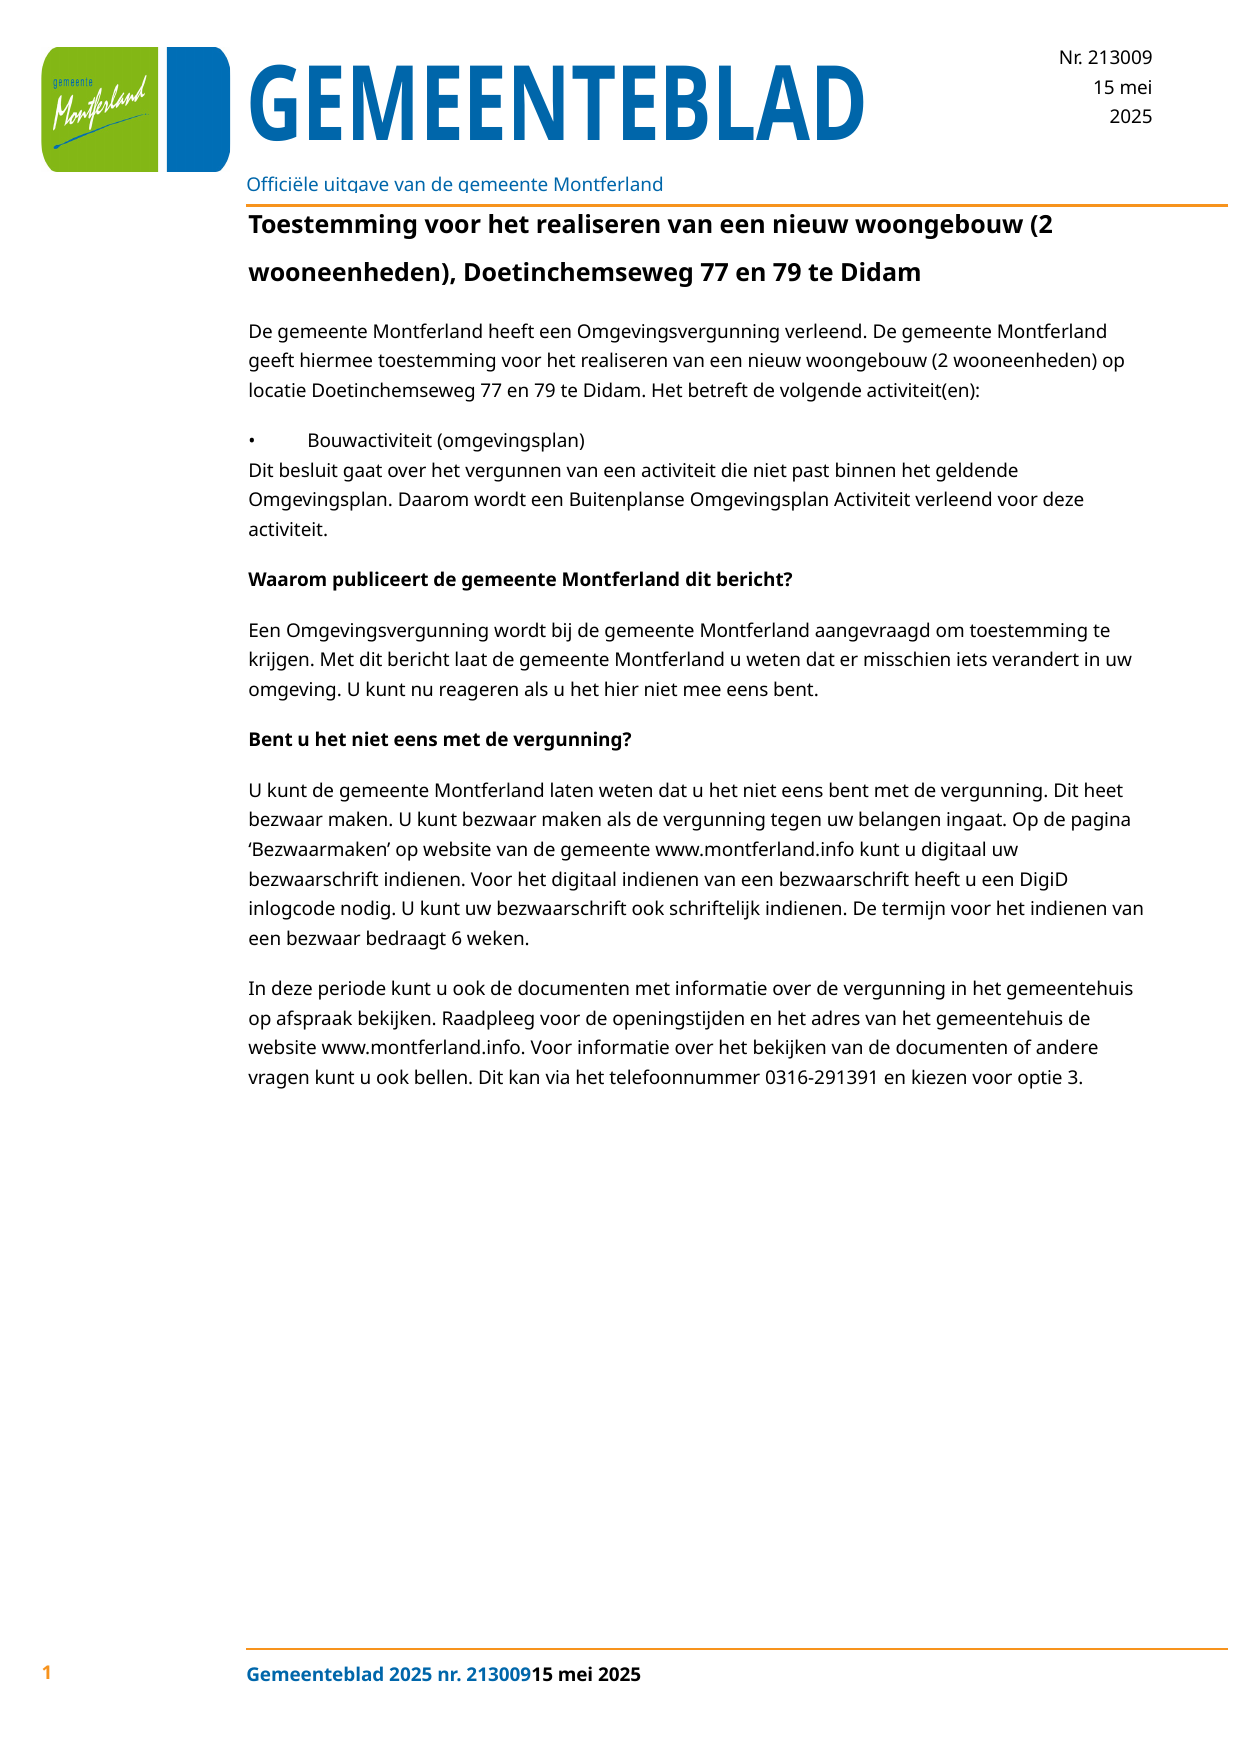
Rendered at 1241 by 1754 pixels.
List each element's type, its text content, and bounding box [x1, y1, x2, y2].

text In deze periode kunt u ook de documenten met informatie over de vergunning in het gemeentehuis op afspraak bekijken. Raadpleeg voor de openingstijden en het adres van het gemeentehuis de website www.montferland.info. Voor informatie over het bekijken van de documenten of andere vragen kunt u ook bellen. Dit kan via het telefoonnummer 0316-291391 en kiezen voor optie 3. [248, 975, 1152, 1090]
text Een Omgevingsvergunning wordt bij de gemeente Montferland aangevraagd om toestemming te krijgen. Met dit bericht laat de gemeente Montferland u weten dat er misschien iets verandert in uw omgeving. U kunt nu reageren als u het hier niet mee eens bent. [248, 617, 1152, 702]
text Bent u het niet eens met de vergunning? [248, 727, 1152, 752]
picture [41, 47, 231, 172]
text Toestemming voor het realiseren van een nieuw woongebouw (2 wooneenheden), Doetinchemseweg 77 en 79 te Didam [248, 207, 1152, 288]
text U kunt de gemeente Montferland laten weten dat u het niet eens bent met de vergunning. Dit heet bezwaar maken. U kunt bezwaar maken als de vergunning tegen uw belangen ingaat. Op de pagina ‘Bezwaarmaken’ op website van de gemeente www.montferland.info kunt u digitaal uw bezwaarschrift indienen. Voor het digitaal indienen van een bezwaarschrift heeft u een DigiD inlogcode nodig. U kunt uw bezwaarschrift ook schriftelijk indienen. De termijn voor het indienen van een bezwaar bedraagt 6 weken. [248, 777, 1152, 951]
text Dit besluit gaat over het vergunnen van een activiteit die niet past binnen het geldende Omgevingsplan. Daarom wordt een Buitenplanse Omgevingsplan Activiteit verleend voor deze activiteit. [248, 457, 1152, 542]
text Waarom publiceert de gemeente Montferland dit bericht? [248, 567, 1152, 592]
list Bouwactiviteit (omgevingsplan) [248, 427, 1152, 453]
text De gemeente Montferland heeft een Omgevingsvergunning verleend. De gemeente Montferland geeft hiermee toestemming voor het realiseren van een nieuw woongebouw (2 wooneenheden) op locatie Doetinchemseweg 77 en 79 te Didam. Het betreft de volgende activiteit(en): [248, 318, 1152, 403]
